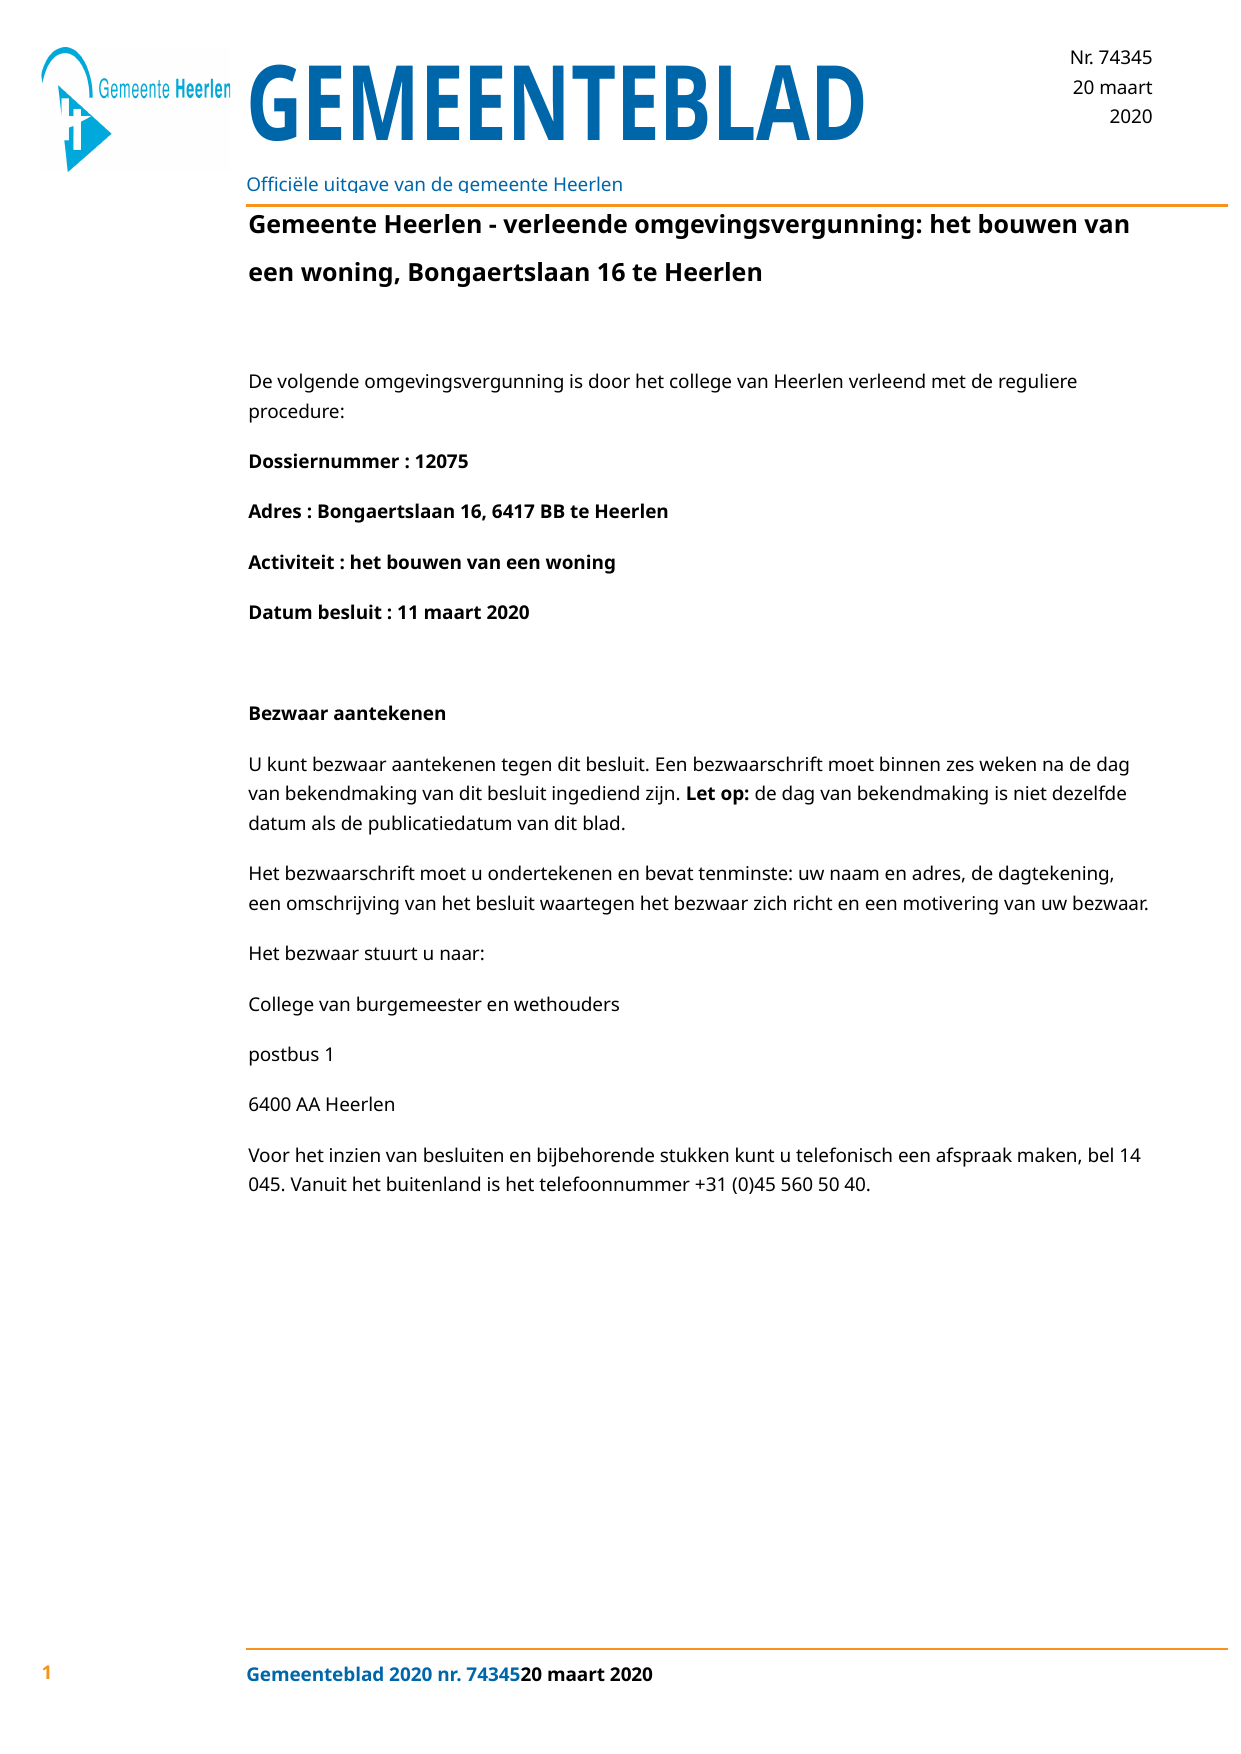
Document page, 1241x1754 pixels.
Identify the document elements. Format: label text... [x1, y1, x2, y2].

text Gemeente Heerlen - verleende omgevingsvergunning: het bouwen van een woning, Bongaertslaan 16 te Heerlen [248, 207, 1152, 288]
text U kunt bezwaar aantekenen tegen dit besluit. Een bezwaarschrift moet binnen zes weken na de dag van bekendmaking van dit besluit ingediend zijn. Let op: de dag van bekendmaking is niet dezelfde datum als de publicatiedatum van dit blad. [248, 751, 1152, 836]
text Datum besluit : 11 maart 2020 [248, 599, 1152, 625]
picture [41, 47, 231, 172]
text College van burgemeester en wethouders [248, 991, 1152, 1017]
text 6400 AA Heerlen [248, 1092, 1152, 1117]
text postbus 1 [248, 1041, 1152, 1067]
text Bezwaar aantekenen [248, 700, 1152, 726]
text Het bezwaar stuurt u naar: [248, 940, 1152, 966]
picture [41, 47, 59, 70]
text Voor het inzien van besluiten en bijbehorende stukken kunt u telefonisch een afspraak maken, bel 14 045. Vanuit het buitenland is het telefoonnummer +31 (0)45 560 50 40. [248, 1142, 1152, 1197]
text Adres : Bongaertslaan 16, 6417 BB te Heerlen [248, 499, 1152, 524]
text Dossiernummer : 12075 [248, 448, 1152, 474]
text De volgende omgevingsvergunning is door het college van Heerlen verleend met de reguliere procedure: [248, 368, 1152, 424]
text Activiteit : het bouwen van een woning [248, 549, 1152, 575]
text Het bezwaarschrift moet u ondertekenen en bevat tenminste: uw naam en adres, de dagtekening, een omschrijving van het besluit waartegen het bezwaar zich richt en een motivering van uw bezwaar. [248, 860, 1152, 916]
